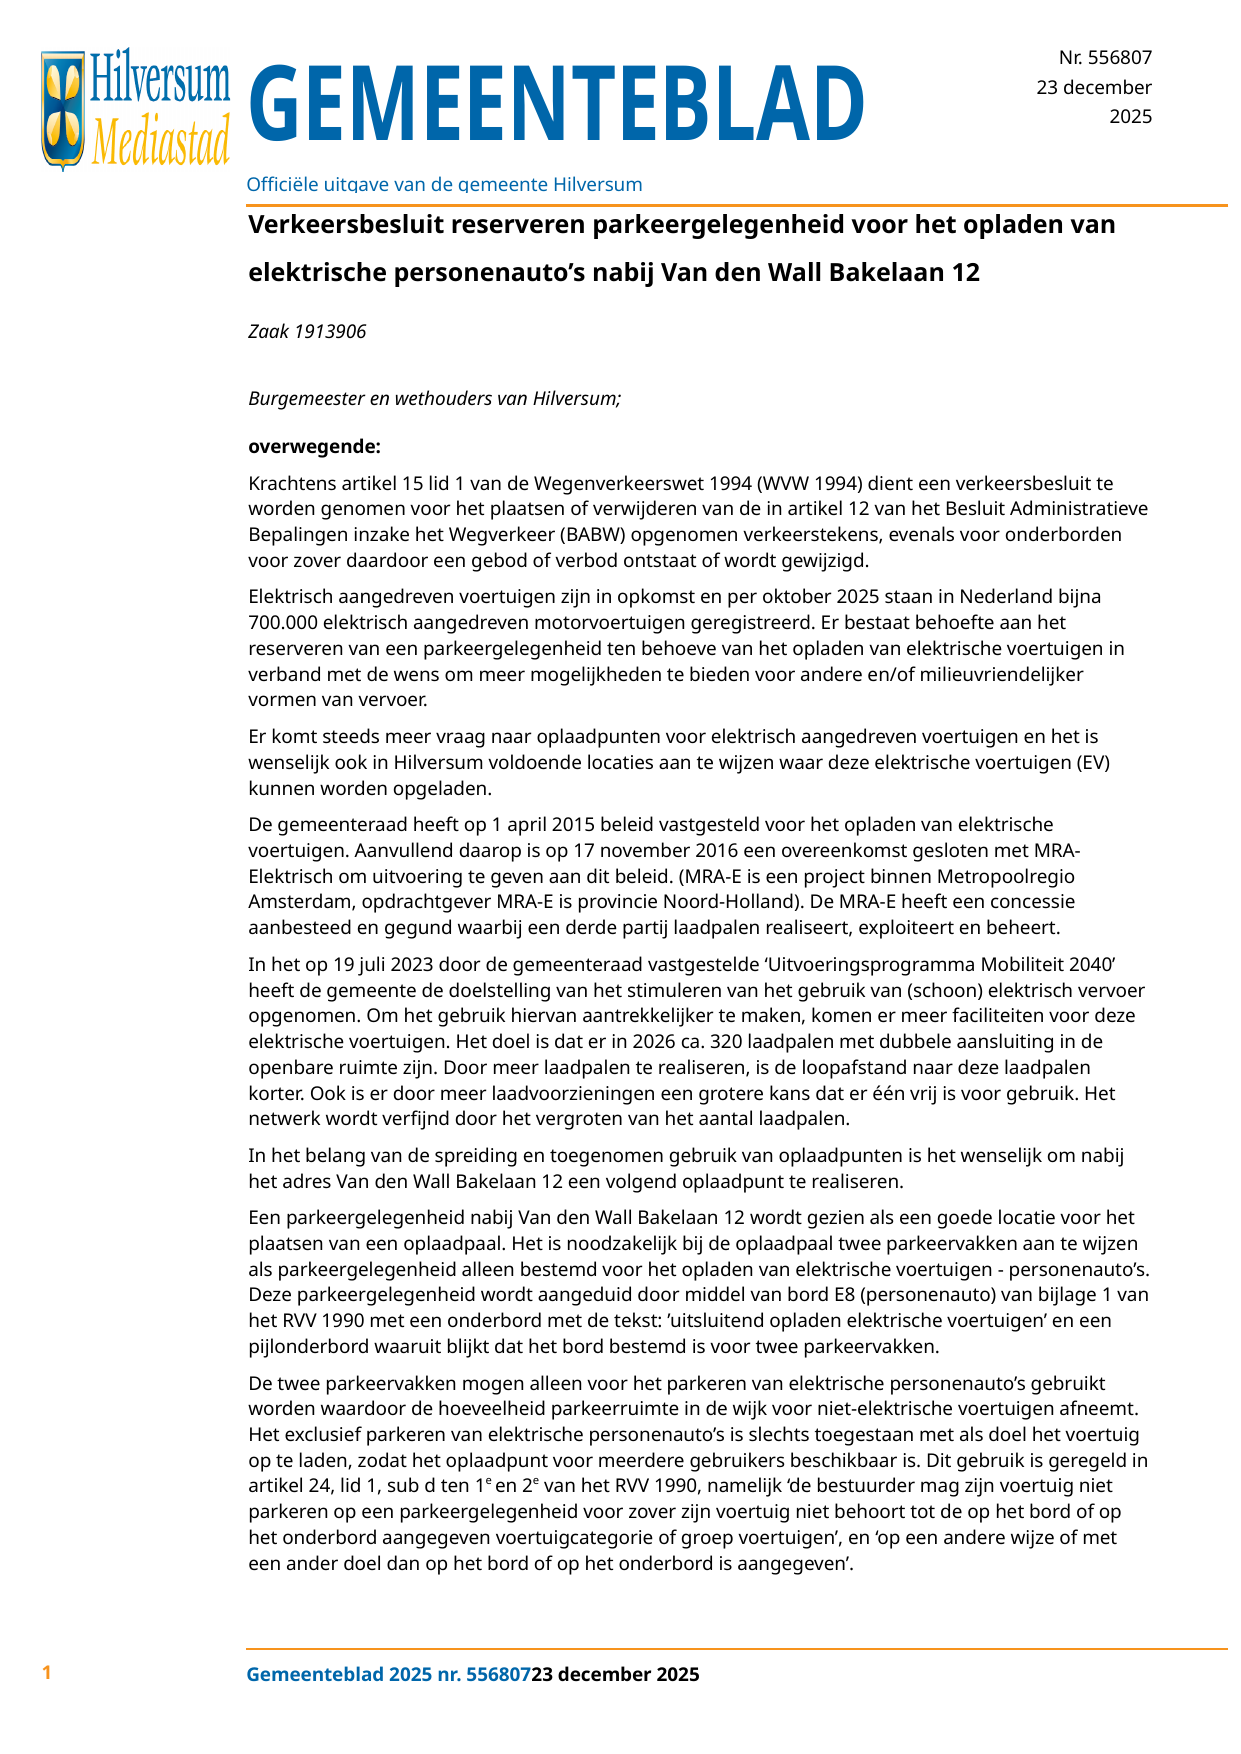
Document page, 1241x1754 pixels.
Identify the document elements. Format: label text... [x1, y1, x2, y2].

text In het belang van de spreiding en toegenomen gebruik van oplaadpunten is het wenselijk om nabij het adres Van den Wall Bakelaan 12 een volgend oplaadpunt te realiseren. [248, 1142, 1152, 1193]
text Een parkeergelegenheid nabij Van den Wall Bakelaan 12 wordt gezien als een goede locatie voor het plaatsen van een oplaadpaal. Het is noodzakelijk bij de oplaadpaal twee parkeervakken aan te wijzen als parkeergelegenheid alleen bestemd voor het opladen van elektrische voertuigen - personenauto’s. Deze parkeergelegenheid wordt aangeduid door middel van bord E8 (personenauto) van bijlage 1 van het RVV 1990 met een onderbord met de tekst: ’uitsluitend opladen elektrische voertuigen’ en een pijlonderbord waaruit blijkt dat het bord bestemd is voor twee parkeervakken. [248, 1204, 1152, 1359]
text De gemeenteraad heeft op 1 april 2015 beleid vastgesteld voor het opladen van elektrische voertuigen. Aanvullend daarop is op 17 november 2016 een overeenkomst gesloten met MRA-Elektrisch om uitvoering te geven aan dit beleid. (MRA-E is een project binnen Metropoolregio Amsterdam, opdrachtgever MRA-E is provincie Noord-Holland). De MRA-E heeft een concessie aanbesteed en gegund waarbij een derde partij laadpalen realiseert, exploiteert en beheert. [248, 811, 1152, 940]
text De twee parkeervakken mogen alleen voor het parkeren van elektrische personenauto’s gebruikt worden waardoor de hoeveelheid parkeerruimte in de wijk voor niet-elektrische voertuigen afneemt. Het exclusief parkeren van elektrische personenauto’s is slechts toegestaan met als doel het voertuig op te laden, zodat het oplaadpunt voor meerdere gebruikers beschikbaar is. Dit gebruik is geregeld in artikel 24, lid 1, sub d ten 1e en 2e van het RVV 1990, namelijk ‘de bestuurder mag zijn voertuig niet parkeren op een parkeergelegenheid voor zover zijn voertuig niet behoort tot de op het bord of op het onderbord aangegeven voertuigcategorie of groep voertuigen’, en ‘op een andere wijze of met een ander doel dan op het bord of op het onderbord is aangegeven’. [248, 1370, 1152, 1576]
text overwegende: [248, 433, 1152, 459]
text Zaak 1913906 [248, 318, 1152, 344]
text Verkeersbesluit reserveren parkeergelegenheid voor het opladen van elektrische personenauto’s nabij Van den Wall Bakelaan 12 [248, 207, 1152, 288]
picture [41, 47, 231, 172]
text Elektrisch aangedreven voertuigen zijn in opkomst en per oktober 2025 staan in Nederland bijna 700.000 elektrisch aangedreven motorvoertuigen geregistreerd. Er bestaat behoefte aan het reserveren van een parkeergelegenheid ten behoeve van het opladen van elektrische voertuigen in verband met de wens om meer mogelijkheden te bieden voor andere en/of milieuvriendelijker vormen van vervoer. [248, 584, 1152, 712]
text Burgemeester en wethouders van Hilversum; [248, 386, 1152, 411]
text In het op 19 juli 2023 door de gemeenteraad vastgestelde ‘Uitvoeringsprogramma Mobiliteit 2040’ heeft de gemeente de doelstelling van het stimuleren van het gebruik van (schoon) elektrisch vervoer opgenomen. Om het gebruik hiervan aantrekkelijker te maken, komen er meer faciliteiten voor deze elektrische voertuigen. Het doel is dat er in 2026 ca. 320 laadpalen met dubbele aansluiting in de openbare ruimte zijn. Door meer laadpalen te realiseren, is de loopafstand naar deze laadpalen korter. Ook is er door meer laadvoorzieningen een grotere kans dat er één vrij is voor gebruik. Het netwerk wordt verfijnd door het vergroten van het aantal laadpalen. [248, 951, 1152, 1131]
text Er komt steeds meer vraag naar oplaadpunten voor elektrisch aangedreven voertuigen en het is wenselijk ook in Hilversum voldoende locaties aan te wijzen waar deze elektrische voertuigen (EV) kunnen worden opgeladen. [248, 723, 1152, 801]
text Krachtens artikel 15 lid 1 van de Wegenverkeerswet 1994 (WVW 1994) dient een verkeersbesluit te worden genomen voor het plaatsen of verwijderen van de in artikel 12 van het Besluit Administratieve Bepalingen inzake het Wegverkeer (BABW) opgenomen verkeerstekens, evenals voor onderborden voor zover daardoor een gebod of verbod ontstaat of wordt gewijzigd. [248, 470, 1152, 573]
